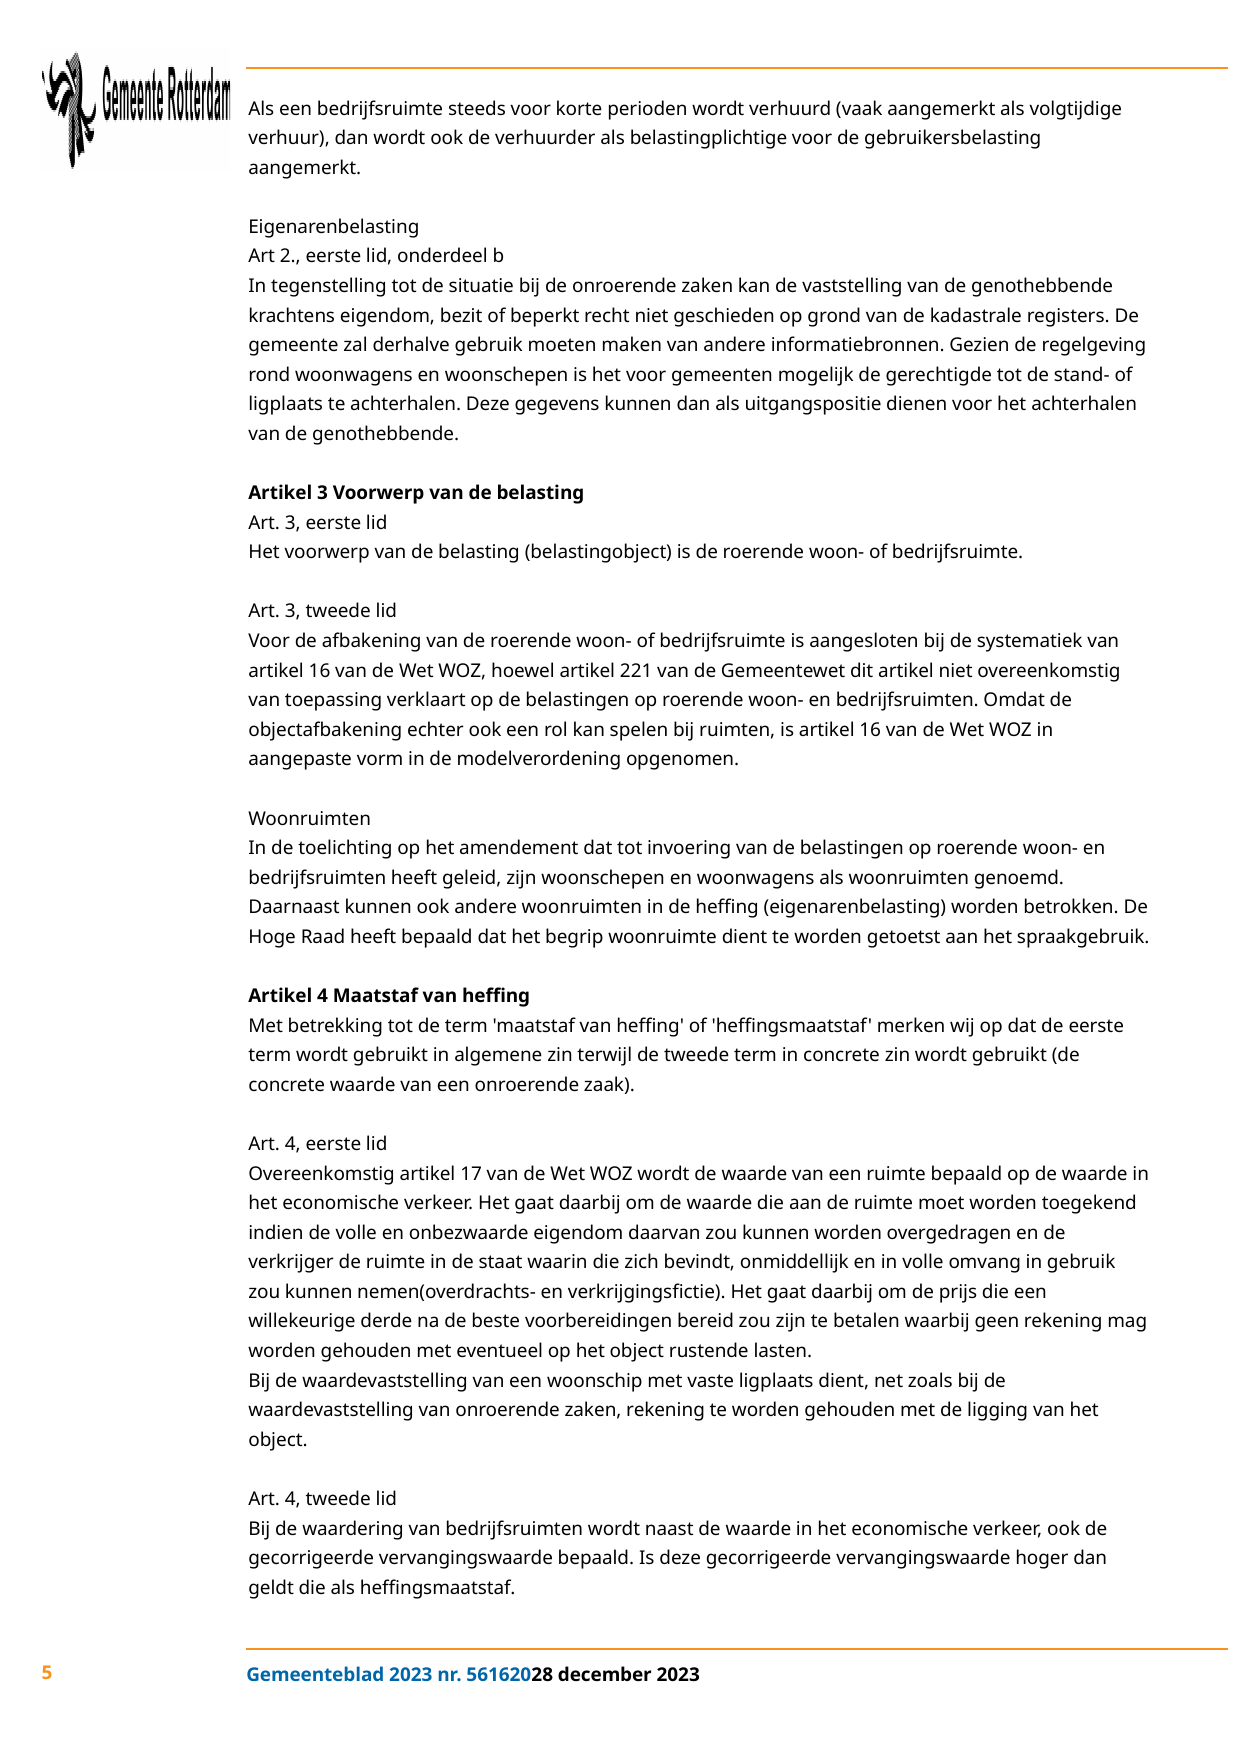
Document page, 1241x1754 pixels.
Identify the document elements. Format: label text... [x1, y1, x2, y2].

text Art. 4, eerste lid [248, 1130, 1152, 1156]
text Bij de waardering van bedrijfsruimten wordt naast de waarde in het economische verkeer, ook de gecorrigeerde vervangingswaarde bepaald. Is deze gecorrigeerde vervangingswaarde hoger dan geldt die als heffingsmaatstaf. [248, 1515, 1152, 1600]
picture [41, 47, 231, 172]
text Als een bedrijfsruimte steeds voor korte perioden wordt verhuurd (vaak aangemerkt als volgtijdige verhuur), dan wordt ook de verhuurder als belastingplichtige voor de gebruikersbelasting aangemerkt. [248, 95, 1152, 180]
text In tegenstelling tot de situatie bij de onroerende zaken kan de vaststelling van de genothebbende krachtens eigendom, bezit of beperkt recht niet geschieden op grond van de kadastrale registers. De gemeente zal derhalve gebruik moeten maken van andere informatiebronnen. Gezien de regelgeving rond woonwagens en woonschepen is het voor gemeenten mogelijk de gerechtigde tot de stand- of ligplaats te achterhalen. Deze gegevens kunnen dan als uitgangspositie dienen voor het achterhalen van de genothebbende. [248, 272, 1152, 446]
text Artikel 3 Voorwerp van de belasting [248, 479, 1152, 505]
text In de toelichting op het amendement dat tot invoering van de belastingen op roerende woon- en bedrijfsruimten heeft geleid, zijn woonschepen en woonwagens als woonruimten genoemd. Daarnaast kunnen ook andere woonruimten in de heffing (eigenarenbelasting) worden betrokken. De Hoge Raad heeft bepaald dat het begrip woonruimte dient te worden getoetst aan het spraakgebruik. [248, 834, 1152, 949]
text Art. 4, tweede lid [248, 1485, 1152, 1511]
text Met betrekking tot de term 'maatstaf van heffing' of 'heffingsmaatstaf' merken wij op dat de eerste term wordt gebruikt in algemene zin terwijl de tweede term in concrete zin wordt gebruikt (de concrete waarde van een onroerende zaak). [248, 1012, 1152, 1097]
text Voor de afbakening van de roerende woon- of bedrijfsruimte is aangesloten bij de systematiek van artikel 16 van de Wet WOZ, hoewel artikel 221 van de Gemeentewet dit artikel niet overeenkomstig van toepassing verklaart op de belastingen op roerende woon- en bedrijfsruimten. Omdat de objectafbakening echter ook een rol kan spelen bij ruimten, is artikel 16 van de Wet WOZ in aangepaste vorm in de modelverordening opgenomen. [248, 627, 1152, 771]
text Bij de waardevaststelling van een woonschip met vaste ligplaats dient, net zoals bij de waardevaststelling van onroerende zaken, rekening te worden gehouden met de ligging van het object. [248, 1367, 1152, 1452]
text Overeenkomstig artikel 17 van de Wet WOZ wordt de waarde van een ruimte bepaald op de waarde in het economische verkeer. Het gaat daarbij om de waarde die aan de ruimte moet worden toegekend indien de volle en onbezwaarde eigendom daarvan zou kunnen worden overgedragen en de verkrijger de ruimte in de staat waarin die zich bevindt, onmiddellijk en in volle omvang in gebruik zou kunnen nemen(overdrachts- en verkrijgingsfictie). Het gaat daarbij om de prijs die een willekeurige derde na de beste voorbereidingen bereid zou zijn te betalen waarbij geen rekening mag worden gehouden met eventueel op het object rustende lasten. [248, 1160, 1152, 1363]
text Eigenarenbelasting [248, 213, 1152, 239]
text Artikel 4 Maatstaf van heffing [248, 982, 1152, 1008]
text Het voorwerp van de belasting (belastingobject) is de roerende woon- of bedrijfsruimte. [248, 538, 1152, 564]
text Woonruimten [248, 805, 1152, 831]
text Art. 3, eerste lid [248, 509, 1152, 535]
text Art 2., eerste lid, onderdeel b [248, 243, 1152, 268]
text Art. 3, tweede lid [248, 598, 1152, 623]
